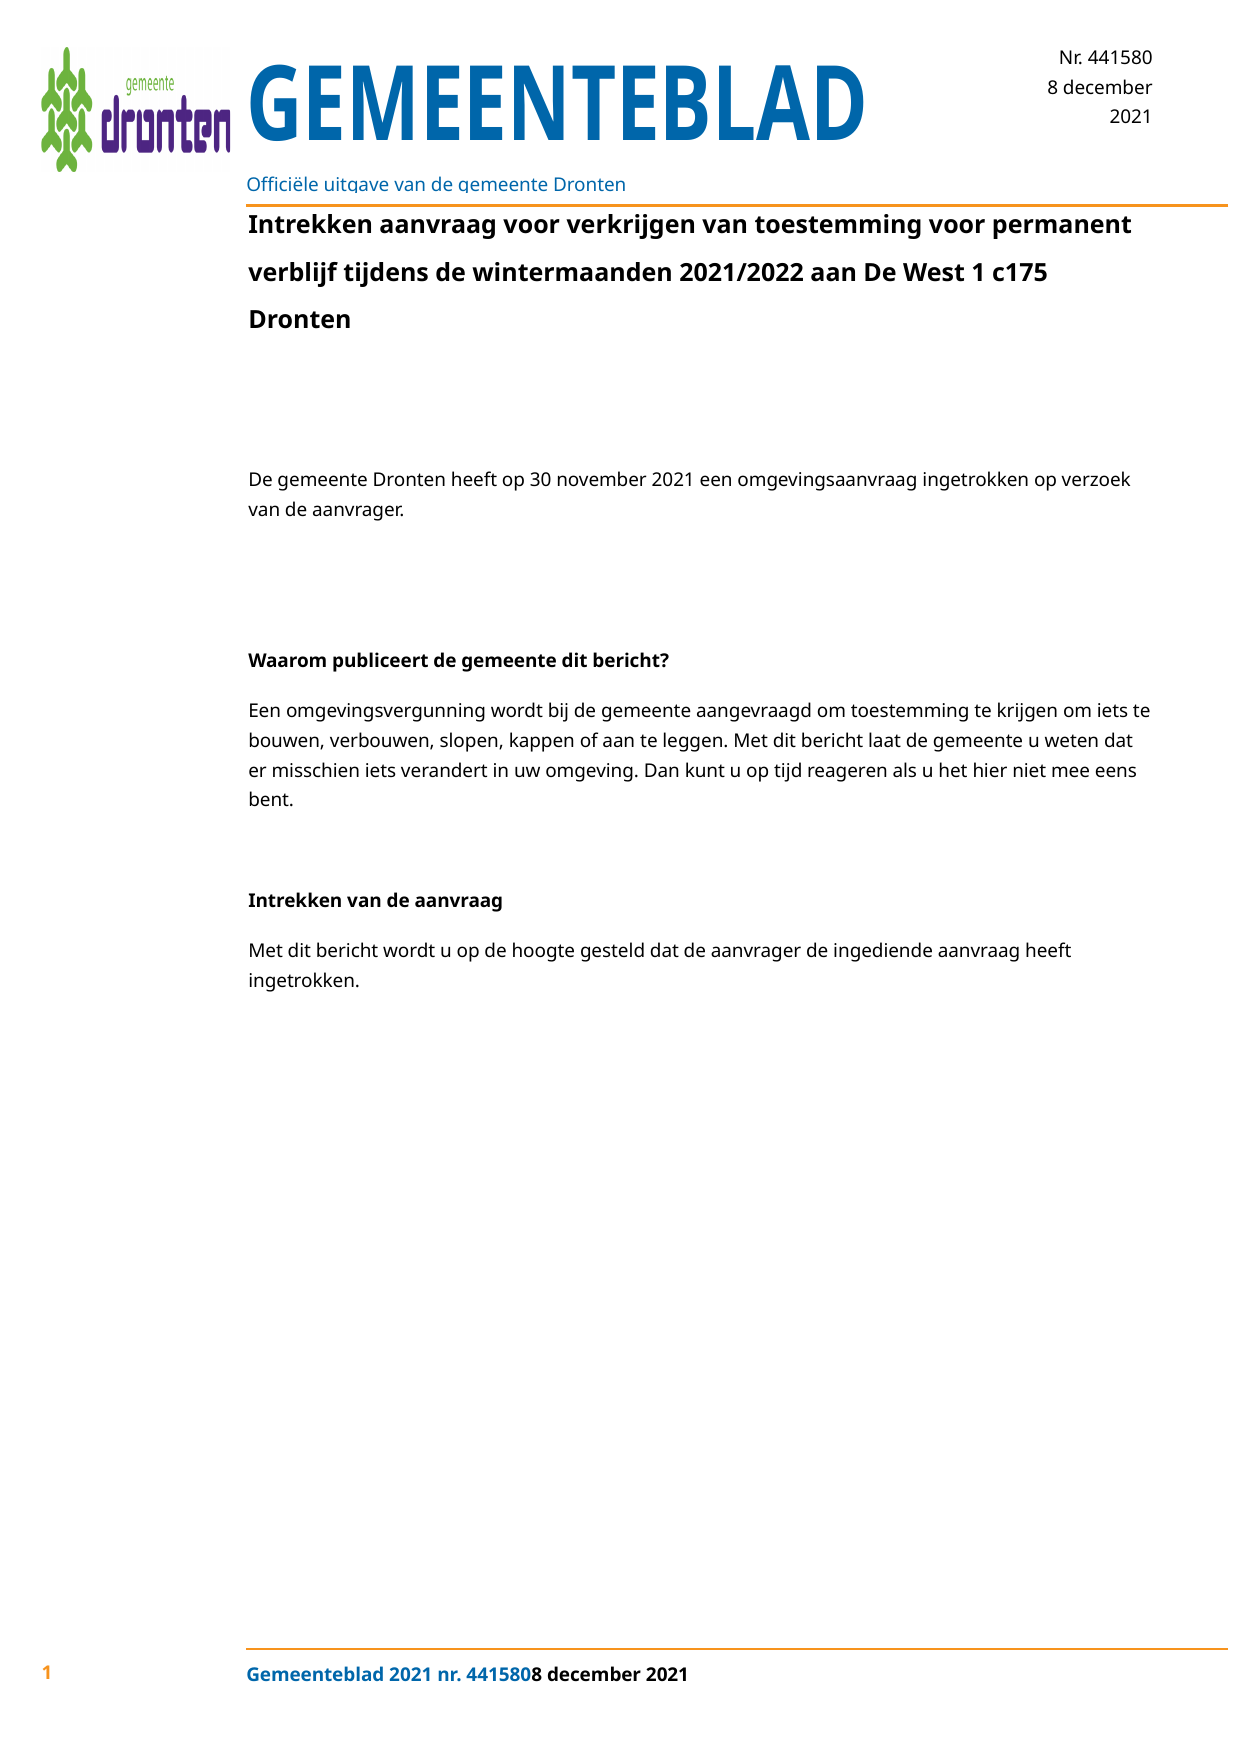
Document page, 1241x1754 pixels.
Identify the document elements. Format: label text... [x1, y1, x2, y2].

text Waarom publiceert de gemeente dit bericht? [248, 647, 1152, 673]
text Intrekken van de aanvraag [248, 887, 1152, 913]
text Met dit bericht wordt u op de hoogte gesteld dat de aanvrager de ingediende aanvraag heeft ingetrokken. [248, 938, 1152, 993]
text Intrekken aanvraag voor verkrijgen van toestemming voor permanent verblijf tijdens de wintermaanden 2021/2022 aan De West 1 c175 Dronten [248, 207, 1152, 336]
text De gemeente Dronten heeft op 30 november 2021 een omgevingsaanvraag ingetrokken op verzoek van de aanvrager. [248, 466, 1152, 522]
picture [41, 47, 231, 172]
text Een omgevingsvergunning wordt bij de gemeente aangevraagd om toestemming te krijgen om iets te bouwen, verbouwen, slopen, kappen of aan te leggen. Met dit bericht laat de gemeente u weten dat er misschien iets verandert in uw omgeving. Dan kunt u op tijd reageren als u het hier niet mee eens bent. [248, 698, 1152, 812]
